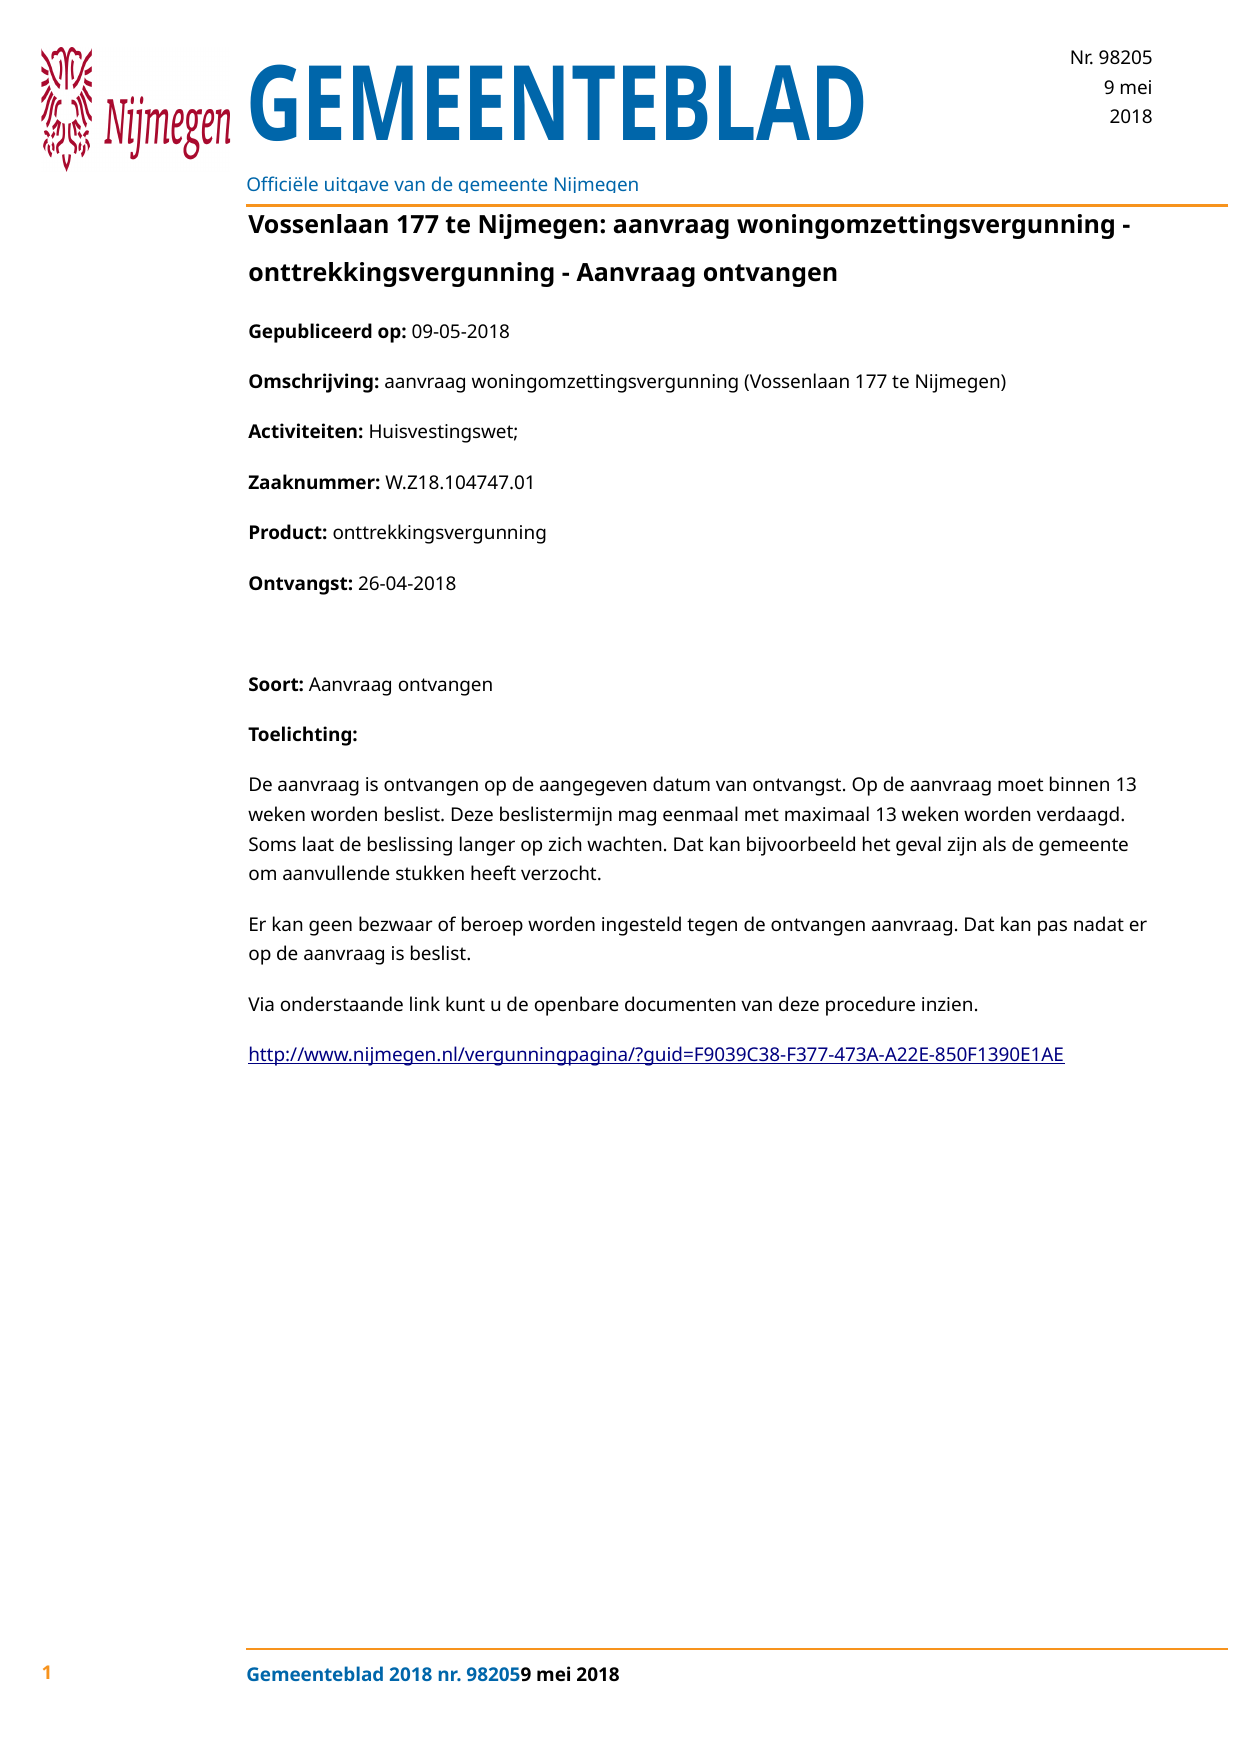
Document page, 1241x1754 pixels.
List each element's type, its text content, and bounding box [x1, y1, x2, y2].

text Soort: Aanvraag ontvangen [248, 671, 1152, 697]
picture [41, 47, 231, 172]
text Via onderstaande link kunt u de openbare documenten van deze procedure inzien. [248, 991, 1152, 1017]
text Product: onttrekkingsvergunning [248, 519, 1152, 545]
text Vossenlaan 177 te Nijmegen: aanvraag woningomzettingsvergunning - onttrekkingsvergunning - Aanvraag ontvangen [248, 207, 1152, 288]
text Gepubliceerd op: 09-05-2018 [248, 318, 1152, 344]
text http://www.nijmegen.nl/vergunningpagina/?guid=F9039C38-F377-473A-A22E-850F1390E1AE [248, 1041, 1152, 1067]
text Ontvangst: 26-04-2018 [248, 570, 1152, 596]
text Omschrijving: aanvraag woningomzettingsvergunning (Vossenlaan 177 te Nijmegen) [248, 368, 1152, 394]
text Activiteiten: Huisvestingswet; [248, 419, 1152, 444]
text De aanvraag is ontvangen op de aangegeven datum van ontvangst. Op de aanvraag moet binnen 13 weken worden beslist. Deze beslistermijn mag eenmaal met maximaal 13 weken worden verdaagd. Soms laat de beslissing langer op zich wachten. Dat kan bijvoorbeeld het geval zijn als de gemeente om aanvullende stukken heeft verzocht. [248, 772, 1152, 886]
text Er kan geen bezwaar of beroep worden ingesteld tegen de ontvangen aanvraag. Dat kan pas nadat er op de aanvraag is beslist. [248, 911, 1152, 966]
text Toelichting: [248, 721, 1152, 747]
text Zaaknummer: W.Z18.104747.01 [248, 469, 1152, 495]
